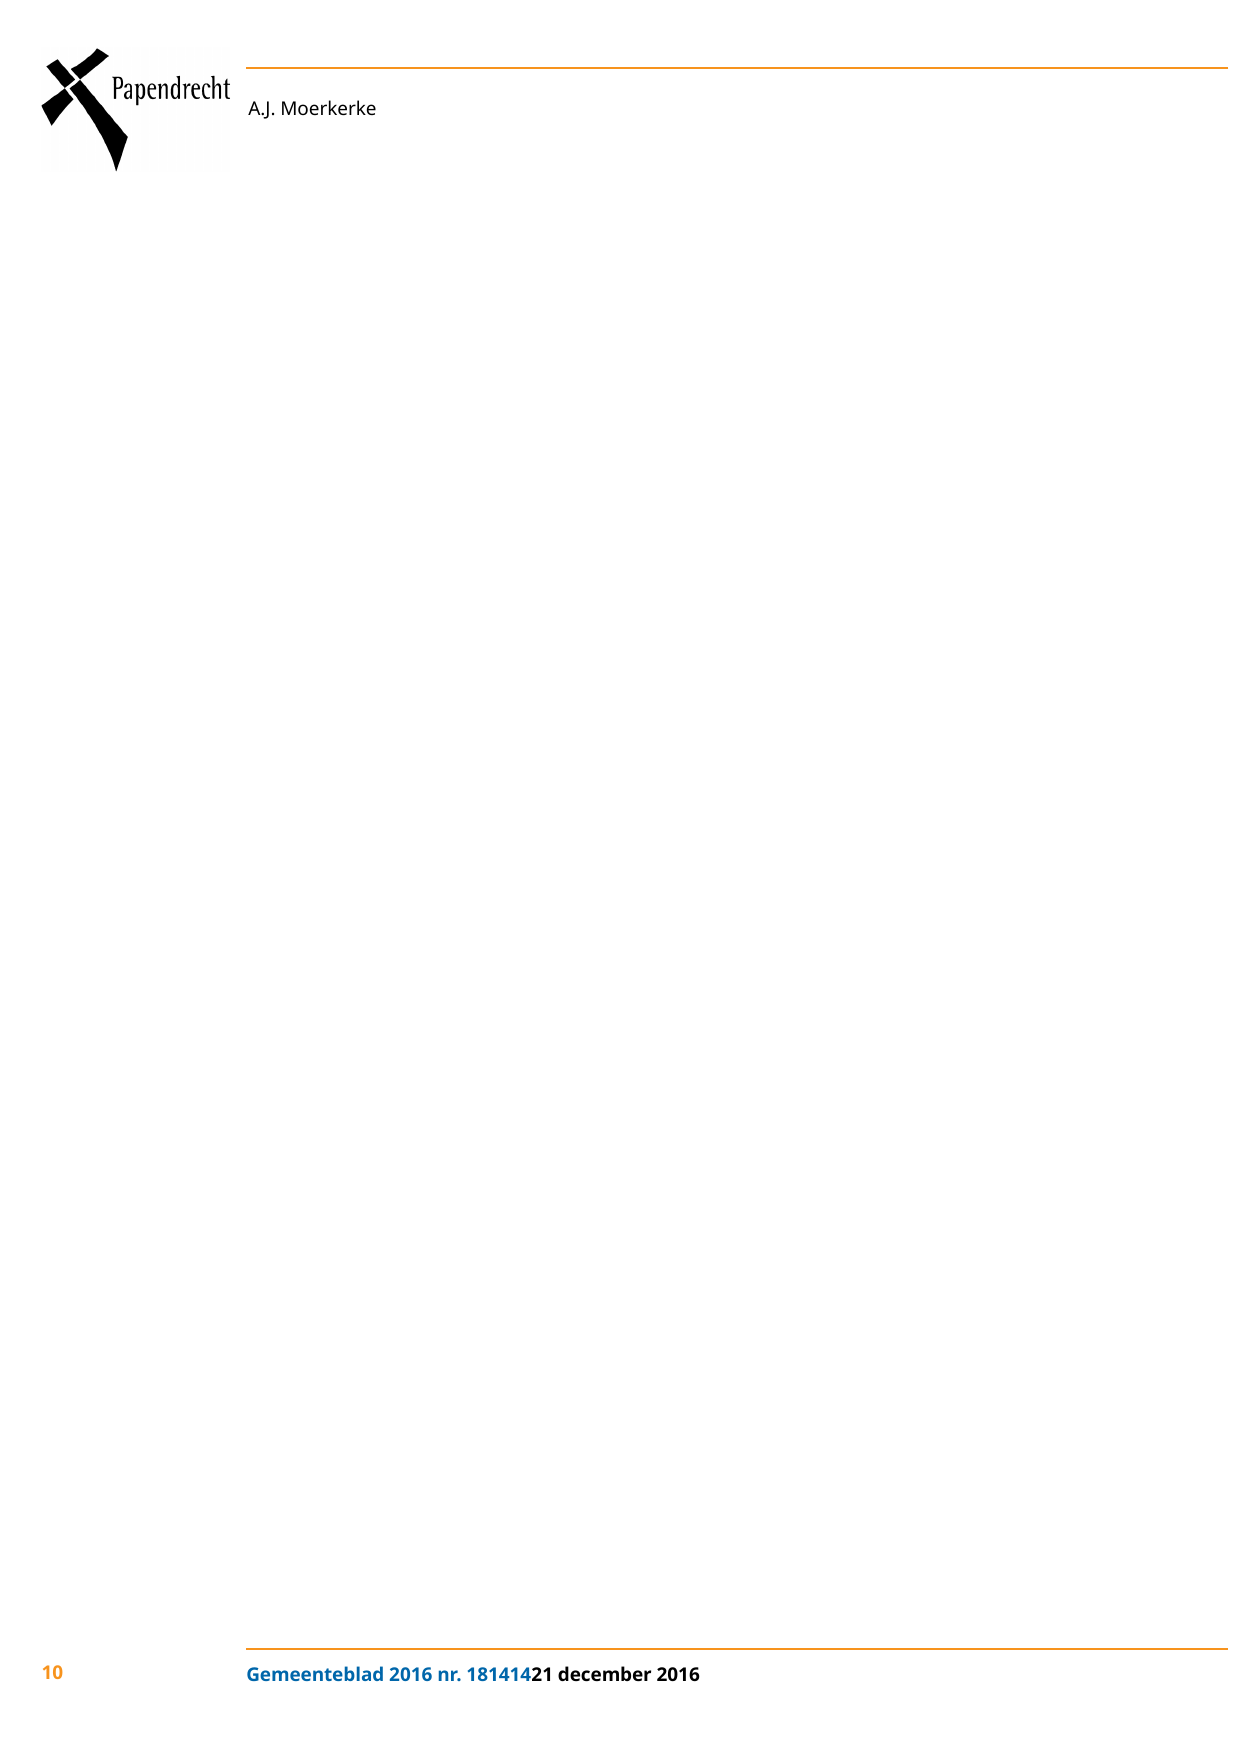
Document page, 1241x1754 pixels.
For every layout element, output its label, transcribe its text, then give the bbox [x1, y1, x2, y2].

text A.J. Moerkerke [248, 95, 1152, 121]
picture [41, 47, 231, 172]
